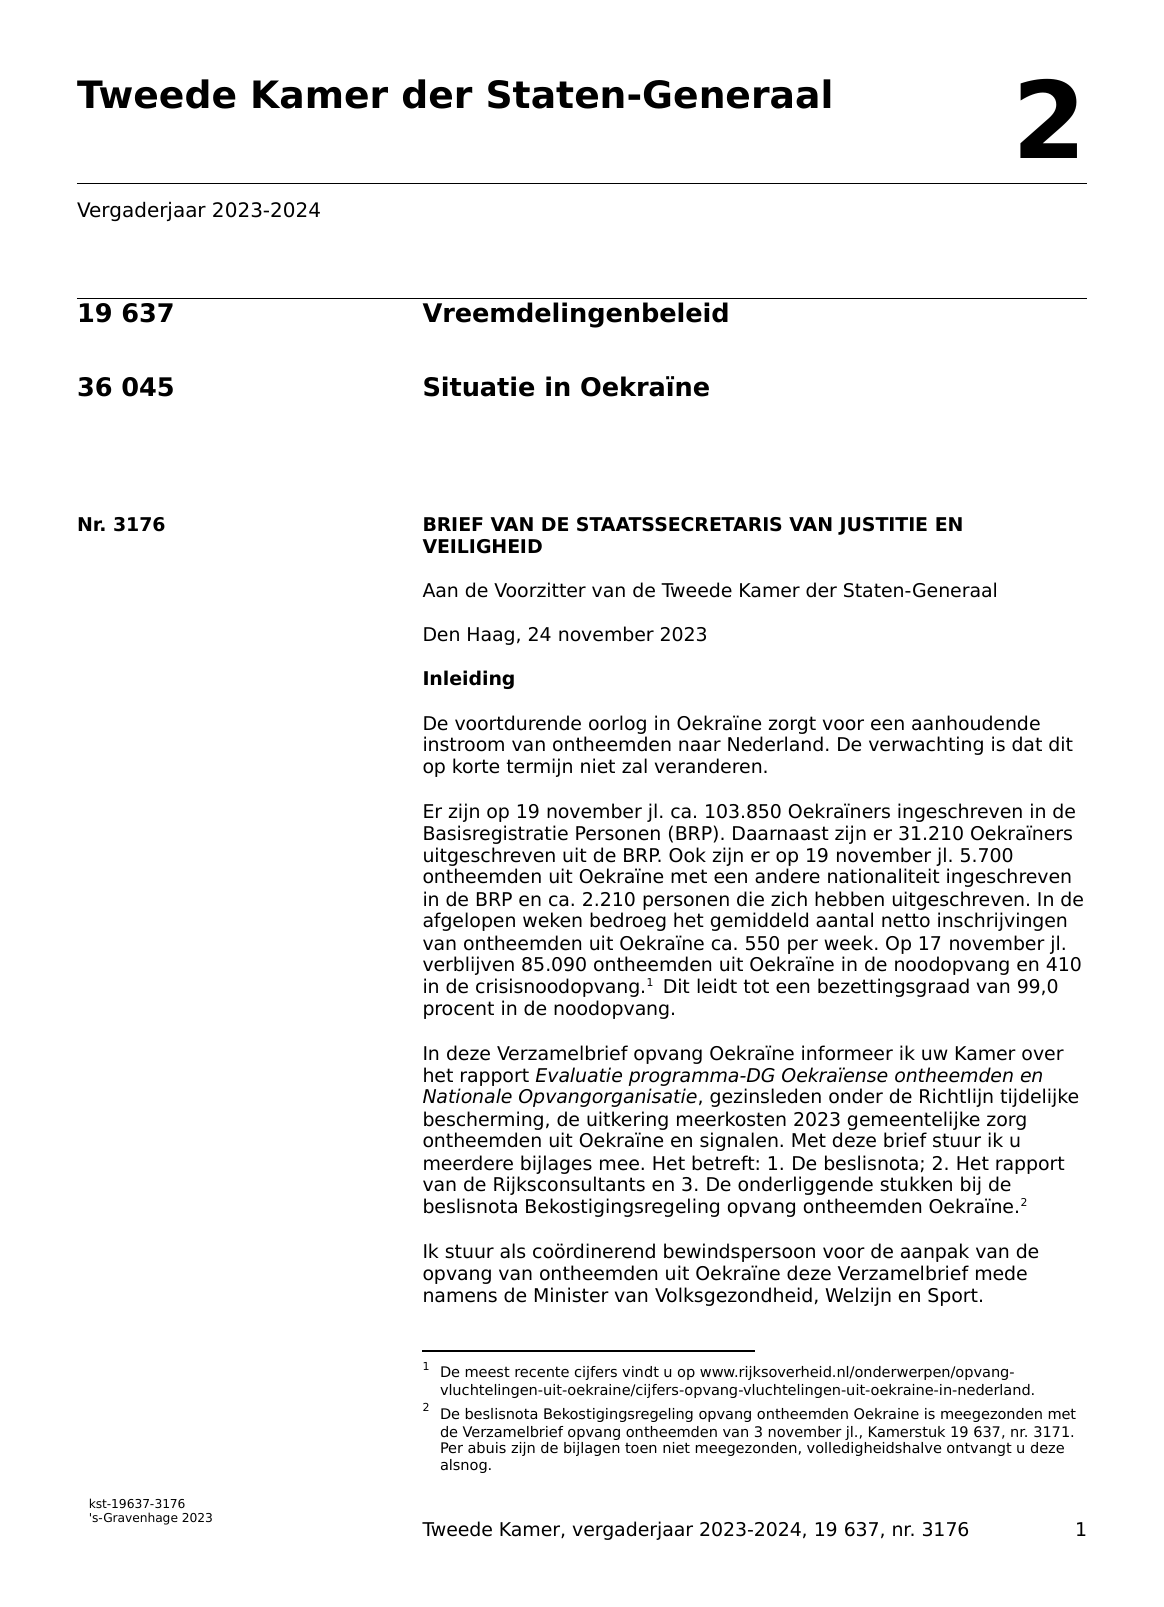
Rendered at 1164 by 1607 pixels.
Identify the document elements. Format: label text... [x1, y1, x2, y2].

text Aan de Voorzitter van de Tweede Kamer der Staten-Generaal [422, 580, 1087, 602]
text In deze Verzamelbrief opvang Oekraïne informeer ik uw Kamer over het rapport Evaluatie programma-DG Oekraïense ontheemden en Nationale Opvangorganisatie, gezinsleden onder de Richtlijn tijdelijke bescherming, de uitkering meerkosten 2023 gemeentelijke zorg ontheemden uit Oekraïne en signalen. Met deze brief stuur ik u meerdere bijlages mee. Het betreft: 1. De beslisnota; 2. Het rapport van de Rijksconsultants en 3. De onderliggende stukken bij de beslisnota Bekostigingsregeling opvang ontheemden Oekraïne. [422, 1042, 1087, 1218]
text kst-19637-3176 [88, 1497, 323, 1511]
text Den Haag, 24 november 2023 [422, 624, 1087, 646]
subtitle Nr. 3176 BRIEF VAN DE STAATSSECRETARIS VAN JUSTITIE EN VEILIGHEID [77, 514, 1087, 558]
table_header 2 [886, 59, 1087, 183]
subtitle Inleiding [422, 668, 1087, 690]
text 's-Gravenhage 2023 [88, 1511, 323, 1525]
text Er zijn op 19 november jl. ca. 103.850 Oekraïners ingeschreven in de Basisregistratie Personen (BRP). Daarnaast zijn er 31.210 Oekraïners uitgeschreven uit de BRP. Ook zijn er op 19 november jl. 5.700 ontheemden uit Oekraïne met een andere nationaliteit ingeschreven in de BRP en ca. 2.210 personen die zich hebben uitgeschreven. In de afgelopen weken bedroeg het gemiddeld aantal netto inschrijvingen van ontheemden uit Oekraïne ca. 550 per week. Op 17 november jl. verblijven 85.090 ontheemden uit Oekraïne in de noodopvang en 410 in de crisisnoodopvang. Dit leidt tot een bezettingsgraad van 99,0 procent in de noodopvang. [422, 801, 1087, 1020]
subtitle 19 637 Vreemdelingenbeleid [77, 299, 1087, 329]
table_header Tweede Kamer der Staten-Generaal [77, 59, 886, 183]
subtitle 36 045 Situatie in Oekraïne [77, 373, 1087, 403]
text De voortdurende oorlog in Oekraïne zorgt voor een aanhoudende instroom van ontheemden naar Nederland. De verwachting is dat dit op korte termijn niet zal veranderen. [422, 712, 1087, 778]
text Ik stuur als coördinerend bewindspersoon voor de aanpak van de opvang van ontheemden uit Oekraïne deze Verzamelbrief mede namens de Minister van Volksgezondheid, Welzijn en Sport. [422, 1241, 1087, 1306]
text De beslisnota Bekostigingsregeling opvang ontheemden Oekraine is meegezonden met de Verzamelbrief opvang ontheemden van 3 november jl., Kamerstuk 19 637, nr. 3171. Per abuis zijn de bijlagen toen niet meegezonden, volledigheidshalve ontvangt u deze alsnog. [422, 1402, 1087, 1474]
text De meest recente cijfers vindt u op www.rijksoverheid.nl/onderwerpen/opvang-vluchtelingen-uit-oekraine/cijfers-opvang-vluchtelingen-uit-oekraine-in-nederland. [422, 1360, 1087, 1399]
table_cell Vergaderjaar 2023-2024 [77, 184, 1087, 298]
